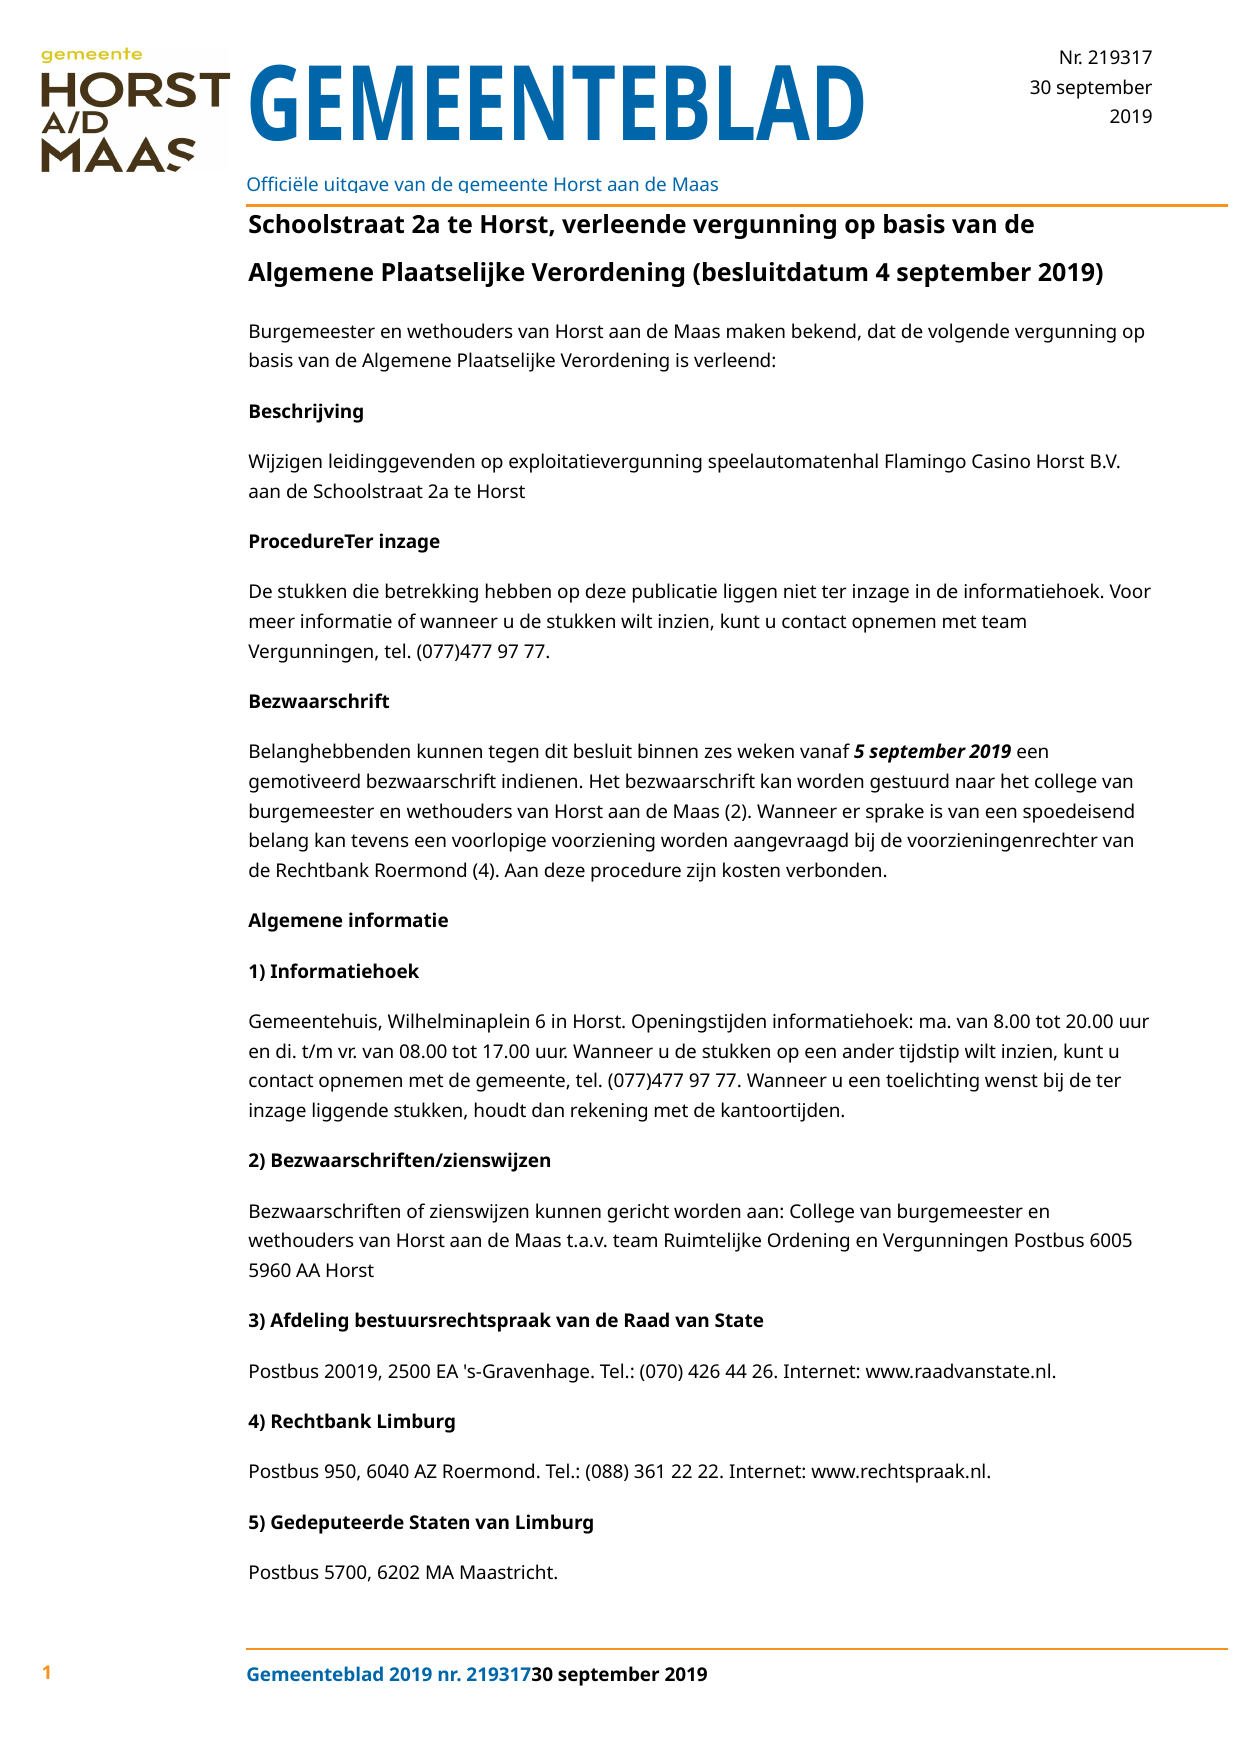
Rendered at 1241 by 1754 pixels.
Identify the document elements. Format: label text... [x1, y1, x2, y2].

text Schoolstraat 2a te Horst, verleende vergunning op basis van de Algemene Plaatselijke Verordening (besluitdatum 4 september 2019) [248, 207, 1152, 288]
text Bezwaarschrift [248, 688, 1152, 714]
text De stukken die betrekking hebben op deze publicatie liggen niet ter inzage in de informatiehoek. Voor meer informatie of wanneer u de stukken wilt inzien, kunt u contact opnemen met team Vergunningen, tel. (077)477 97 77. [248, 579, 1152, 664]
text 2) Bezwaarschriften/zienswijzen [248, 1147, 1152, 1173]
picture [41, 47, 231, 172]
text ProcedureTer inzage [248, 528, 1152, 554]
text Algemene informatie [248, 907, 1152, 933]
text Wijzigen leidinggevenden op exploitatievergunning speelautomatenhal Flamingo Casino Horst B.V. aan de Schoolstraat 2a te Horst [248, 448, 1152, 504]
text 4) Rechtbank Limburg [248, 1408, 1152, 1434]
text Bezwaarschriften of zienswijzen kunnen gericht worden aan: College van burgemeester en wethouders van Horst aan de Maas t.a.v. team Ruimtelijke Ordening en Vergunningen Postbus 6005 5960 AA Horst [248, 1198, 1152, 1283]
text 1) Informatiehoek [248, 958, 1152, 984]
text Burgemeester en wethouders van Horst aan de Maas maken bekend, dat de volgende vergunning op basis van de Algemene Plaatselijke Verordening is verleend: [248, 318, 1152, 373]
text 3) Afdeling bestuursrechtspraak van de Raad van State [248, 1307, 1152, 1333]
text Belanghebbenden kunnen tegen dit besluit binnen zes weken vanaf 5 september 2019 een gemotiveerd bezwaarschrift indienen. Het bezwaarschrift kan worden gestuurd naar het college van burgemeester en wethouders van Horst aan de Maas (2). Wanneer er sprake is van een spoedeisend belang kan tevens een voorlopige voorziening worden aangevraagd bij de voorzieningenrechter van de Rechtbank Roermond (4). Aan deze procedure zijn kosten verbonden. [248, 739, 1152, 883]
text Postbus 950, 6040 AZ Roermond. Tel.: (088) 361 22 22. Internet: www.rechtspraak.nl. [248, 1459, 1152, 1484]
text Gemeentehuis, Wilhelminaplein 6 in Horst. Openingstijden informatiehoek: ma. van 8.00 tot 20.00 uur en di. t/m vr. van 08.00 tot 17.00 uur. Wanneer u de stukken op een ander tijdstip wilt inzien, kunt u contact opnemen met de gemeente, tel. (077)477 97 77. Wanneer u een toelichting wenst bij de ter inzage liggende stukken, houdt dan rekening met de kantoortijden. [248, 1008, 1152, 1123]
text Beschrijving [248, 398, 1152, 424]
text Postbus 5700, 6202 MA Maastricht. [248, 1559, 1152, 1585]
text Postbus 20019, 2500 EA 's-Gravenhage. Tel.: (070) 426 44 26. Internet: www.raadvanstate.nl. [248, 1358, 1152, 1384]
text 5) Gedeputeerde Staten van Limburg [248, 1509, 1152, 1535]
